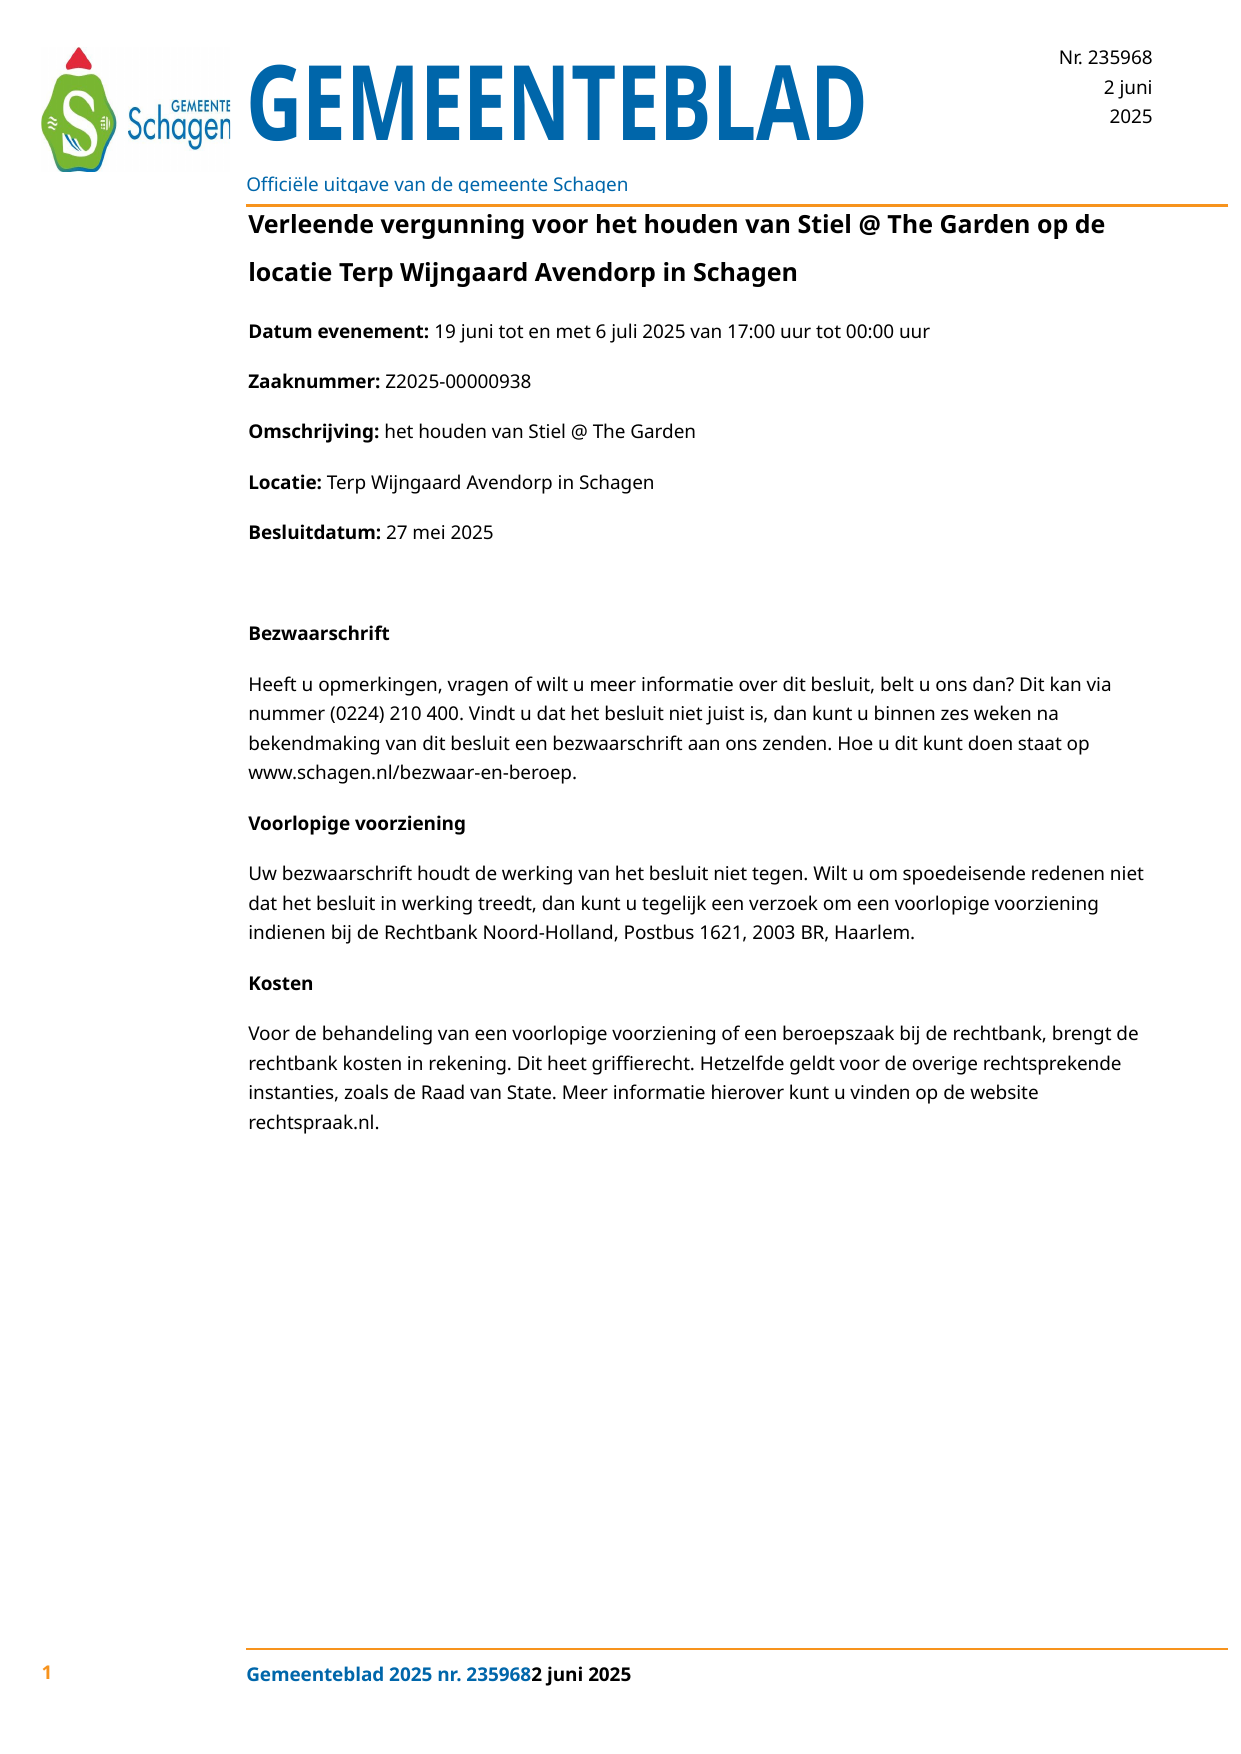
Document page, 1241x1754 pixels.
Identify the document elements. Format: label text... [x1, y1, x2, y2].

text Bezwaarschrift [248, 620, 1152, 646]
text Voor de behandeling van een voorlopige voorziening of een beroepszaak bij de rechtbank, brengt de rechtbank kosten in rekening. Dit heet griffierecht. Hetzelfde geldt voor de overige rechtsprekende instanties, zoals de Raad van State. Meer informatie hierover kunt u vinden op de website rechtspraak.nl. [248, 1020, 1152, 1135]
text Omschrijving: het houden van Stiel @ The Garden [248, 419, 1152, 444]
text Heeft u opmerkingen, vragen of wilt u meer informatie over dit besluit, belt u ons dan? Dit kan via nummer (0224) 210 400. Vindt u dat het besluit niet juist is, dan kunt u binnen zes weken na bekendmaking van dit besluit een bezwaarschrift aan ons zenden. Hoe u dit kunt doen staat op www.schagen.nl/bezwaar-en-beroep. [248, 671, 1152, 785]
text Datum evenement: 19 juni tot en met 6 juli 2025 van 17:00 uur tot 00:00 uur [248, 318, 1152, 344]
text Besluitdatum: 27 mei 2025 [248, 519, 1152, 545]
text Zaaknummer: Z2025-00000938 [248, 368, 1152, 394]
text Uw bezwaarschrift houdt de werking van het besluit niet tegen. Wilt u om spoedeisende redenen niet dat het besluit in werking treedt, dan kunt u tegelijk een verzoek om een voorlopige voorziening indienen bij de Rechtbank Noord-Holland, Postbus 1621, 2003 BR, Haarlem. [248, 860, 1152, 945]
picture [41, 47, 231, 172]
text Kosten [248, 970, 1152, 996]
text Verleende vergunning voor het houden van Stiel @ The Garden op de locatie Terp Wijngaard Avendorp in Schagen [248, 207, 1152, 288]
text Voorlopige voorziening [248, 810, 1152, 836]
text Locatie: Terp Wijngaard Avendorp in Schagen [248, 469, 1152, 495]
